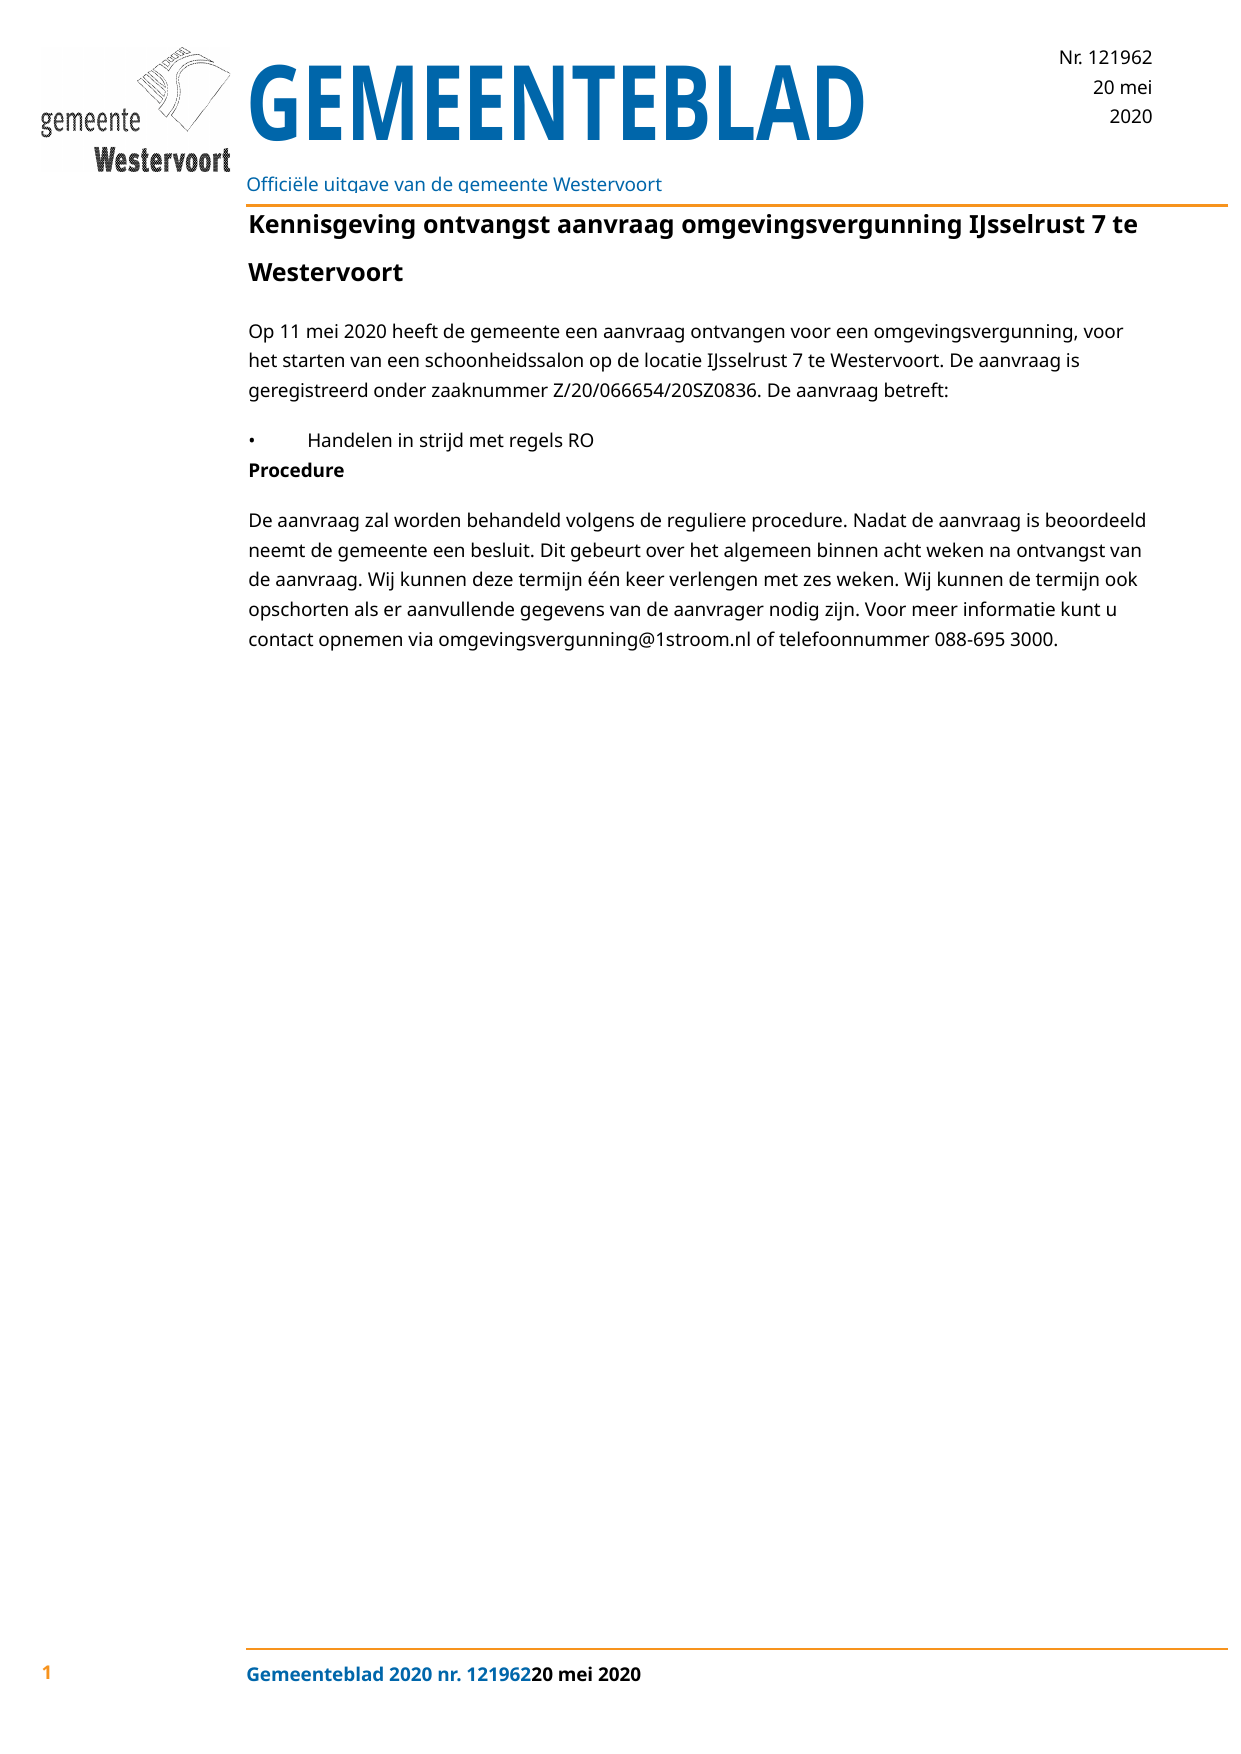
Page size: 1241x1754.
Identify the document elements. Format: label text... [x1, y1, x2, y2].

text Procedure [248, 457, 1152, 483]
list Handelen in strijd met regels RO [248, 427, 1152, 453]
text Op 11 mei 2020 heeft de gemeente een aanvraag ontvangen voor een omgevingsvergunning, voor het starten van een schoonheidssalon op de locatie IJsselrust 7 te Westervoort. De aanvraag is geregistreerd onder zaaknummer Z/20/066654/20SZ0836. De aanvraag betreft: [248, 318, 1152, 403]
picture [41, 47, 231, 172]
text De aanvraag zal worden behandeld volgens de reguliere procedure. Nadat de aanvraag is beoordeeld neemt de gemeente een besluit. Dit gebeurt over het algemeen binnen acht weken na ontvangst van de aanvraag. Wij kunnen deze termijn één keer verlengen met zes weken. Wij kunnen de termijn ook opschorten als er aanvullende gegevens van de aanvrager nodig zijn. Voor meer informatie kunt u contact opnemen via omgevingsvergunning@1stroom.nl of telefoonnummer 088-695 3000. [248, 507, 1152, 652]
text Kennisgeving ontvangst aanvraag omgevingsvergunning IJsselrust 7 te Westervoort [248, 207, 1152, 288]
